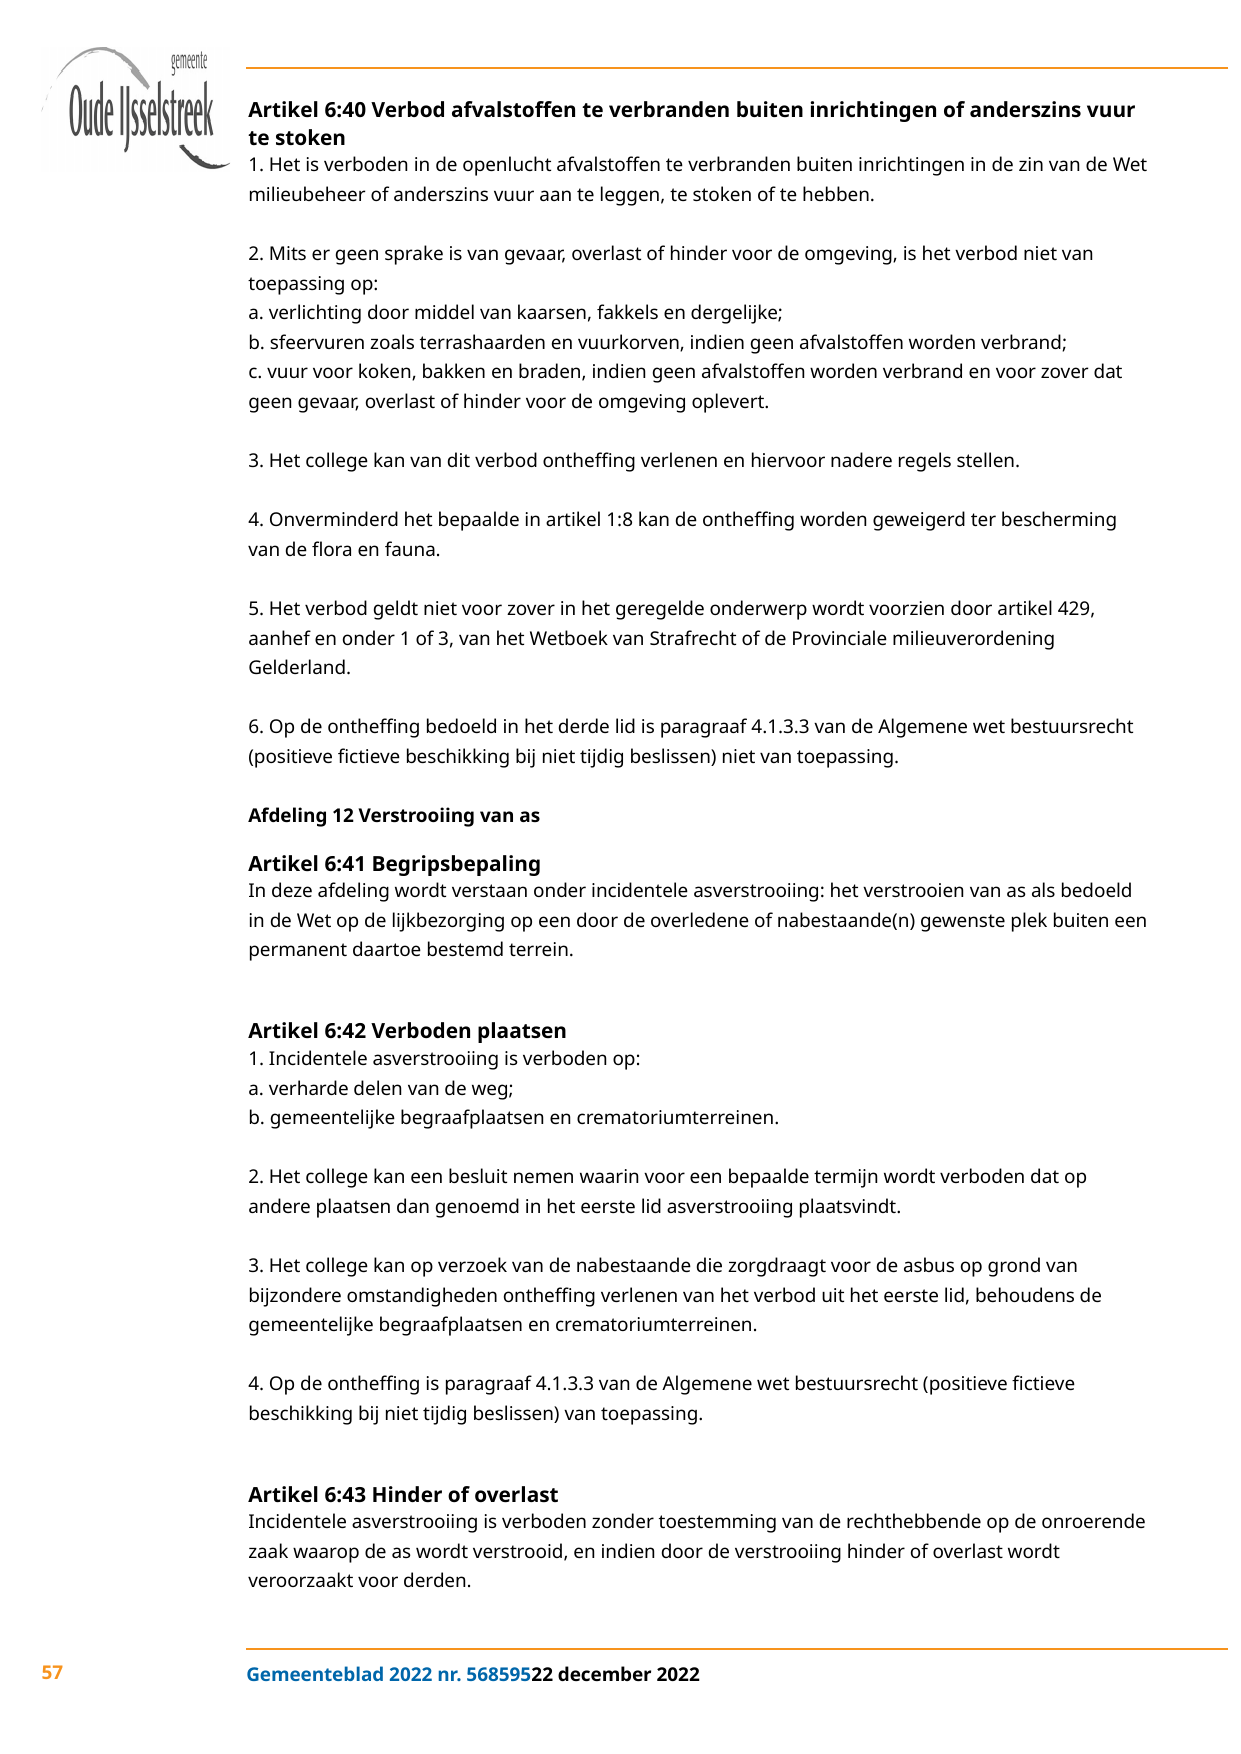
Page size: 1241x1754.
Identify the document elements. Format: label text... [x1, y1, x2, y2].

text b. sfeervuren zoals terrashaarden en vuurkorven, indien geen afvalstoffen worden verbrand; [248, 329, 1152, 355]
text 5. Het verbod geldt niet voor zover in het geregelde onderwerp wordt voorzien door artikel 429, aanhef en onder 1 of 3, van het Wetboek van Strafrecht of de Provinciale milieuverordening Gelderland. [248, 595, 1152, 680]
text 3. Het college kan van dit verbod ontheffing verlenen en hiervoor nadere regels stellen. [248, 447, 1152, 473]
text Artikel 6:41 Begripsbepaling [248, 849, 1152, 877]
text 6. Op de ontheffing bedoeld in het derde lid is paragraaf 4.1.3.3 van de Algemene wet bestuursrecht (positieve fictieve beschikking bij niet tijdig beslissen) niet van toepassing. [248, 714, 1152, 769]
text 1. Het is verboden in de openlucht afvalstoffen te verbranden buiten inrichtingen in de zin van de Wet milieubeheer of anderszins vuur aan te leggen, te stoken of te hebben. [248, 152, 1152, 207]
text Artikel 6:42 Verboden plaatsen [248, 1017, 1152, 1045]
text a. verharde delen van de weg; [248, 1075, 1152, 1100]
picture [41, 47, 231, 172]
text Incidentele asverstrooiing is verboden zonder toestemming van de rechthebbende op de onroerende zaak waarop de as wordt verstrooid, en indien door de verstrooiing hinder of overlast wordt veroorzaakt voor derden. [248, 1508, 1152, 1593]
text Afdeling 12 Verstrooiing van as [248, 802, 1152, 828]
text 1. Incidentele asverstrooiing is verboden op: [248, 1045, 1152, 1071]
text c. vuur voor koken, bakken en braden, indien geen afvalstoffen worden verbrand en voor zover dat geen gevaar, overlast of hinder voor de omgeving oplevert. [248, 359, 1152, 414]
text Artikel 6:40 Verbod afvalstoffen te verbranden buiten inrichtingen of anderszins vuur te stoken [248, 95, 1152, 152]
text 2. Het college kan een besluit nemen waarin voor een bepaalde termijn wordt verboden dat op andere plaatsen dan genoemd in het eerste lid asverstrooiing plaatsvindt. [248, 1163, 1152, 1219]
text 4. Onverminderd het bepaalde in artikel 1:8 kan de ontheffing worden geweigerd ter bescherming van de flora en fauna. [248, 507, 1152, 562]
text 2. Mits er geen sprake is van gevaar, overlast of hinder voor de omgeving, is het verbod niet van toepassing op: [248, 240, 1152, 296]
text b. gemeentelijke begraafplaatsen en crematoriumterreinen. [248, 1104, 1152, 1130]
text 3. Het college kan op verzoek van de nabestaande die zorgdraagt voor de asbus op grond van bijzondere omstandigheden ontheffing verlenen van het verbod uit het eerste lid, behoudens de gemeentelijke begraafplaatsen en crematoriumterreinen. [248, 1252, 1152, 1337]
text a. verlichting door middel van kaarsen, fakkels en dergelijke; [248, 299, 1152, 325]
text Artikel 6:43 Hinder of overlast [248, 1480, 1152, 1508]
text In deze afdeling wordt verstaan onder incidentele asverstrooiing: het verstrooien van as als bedoeld in de Wet op de lijkbezorging op een door de overledene of nabestaande(n) gewenste plek buiten een permanent daartoe bestemd terrein. [248, 877, 1152, 962]
text 4. Op de ontheffing is paragraaf 4.1.3.3 van de Algemene wet bestuursrecht (positieve fictieve beschikking bij niet tijdig beslissen) van toepassing. [248, 1371, 1152, 1426]
